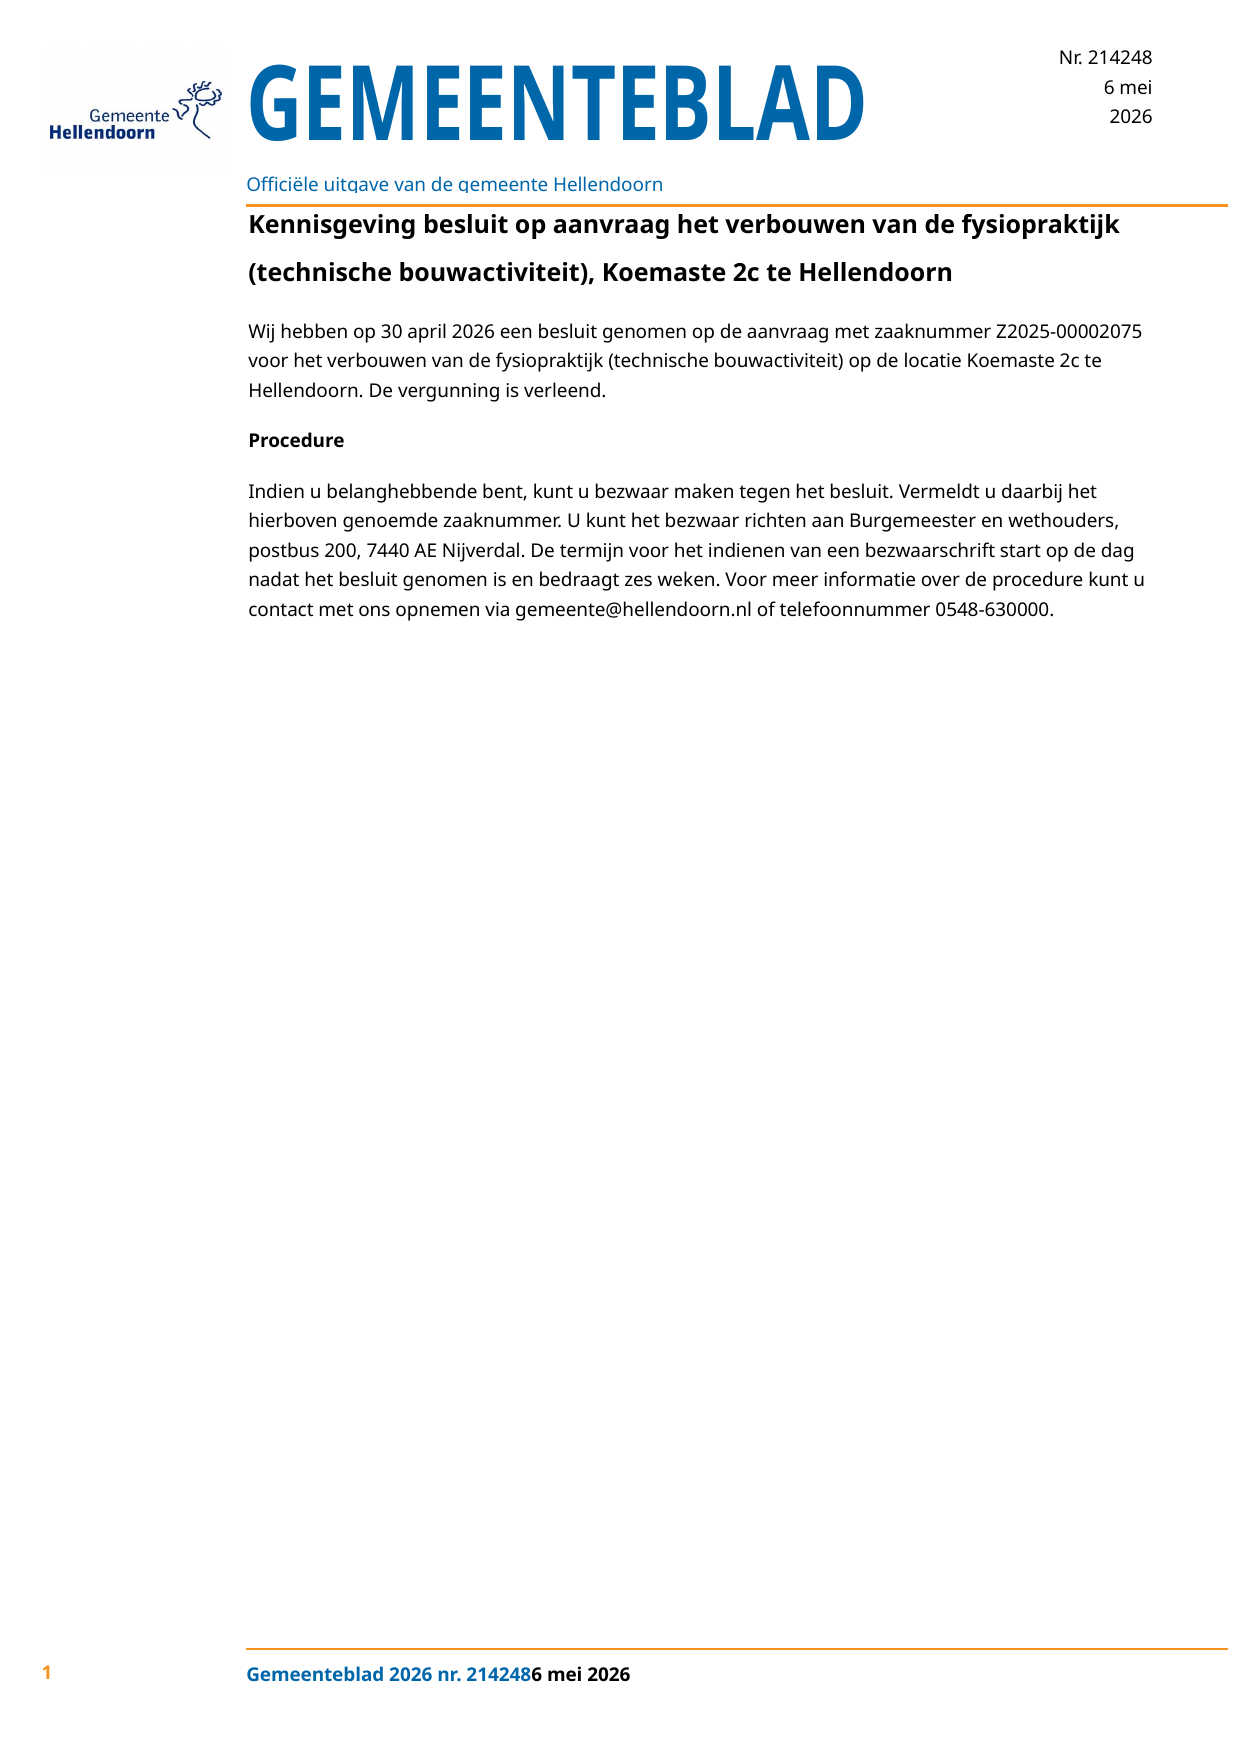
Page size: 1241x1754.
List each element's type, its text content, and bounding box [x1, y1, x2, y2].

picture [41, 47, 231, 172]
text Wij hebben op 30 april 2026 een besluit genomen op de aanvraag met zaaknummer Z2025-00002075 voor het verbouwen van de fysiopraktijk (technische bouwactiviteit) op de locatie Koemaste 2c te Hellendoorn. De vergunning is verleend. [248, 318, 1152, 403]
text Procedure [248, 427, 1152, 453]
text Kennisgeving besluit op aanvraag het verbouwen van de fysiopraktijk (technische bouwactiviteit), Koemaste 2c te Hellendoorn [248, 207, 1152, 288]
text Indien u belanghebbende bent, kunt u bezwaar maken tegen het besluit. Vermeldt u daarbij het hierboven genoemde zaaknummer. U kunt het bezwaar richten aan Burgemeester en wethouders, postbus 200, 7440 AE Nijverdal. De termijn voor het indienen van een bezwaarschrift start op de dag nadat het besluit genomen is en bedraagt zes weken. Voor meer informatie over de procedure kunt u contact met ons opnemen via gemeente@hellendoorn.nl of telefoonnummer 0548-630000. [248, 478, 1152, 622]
